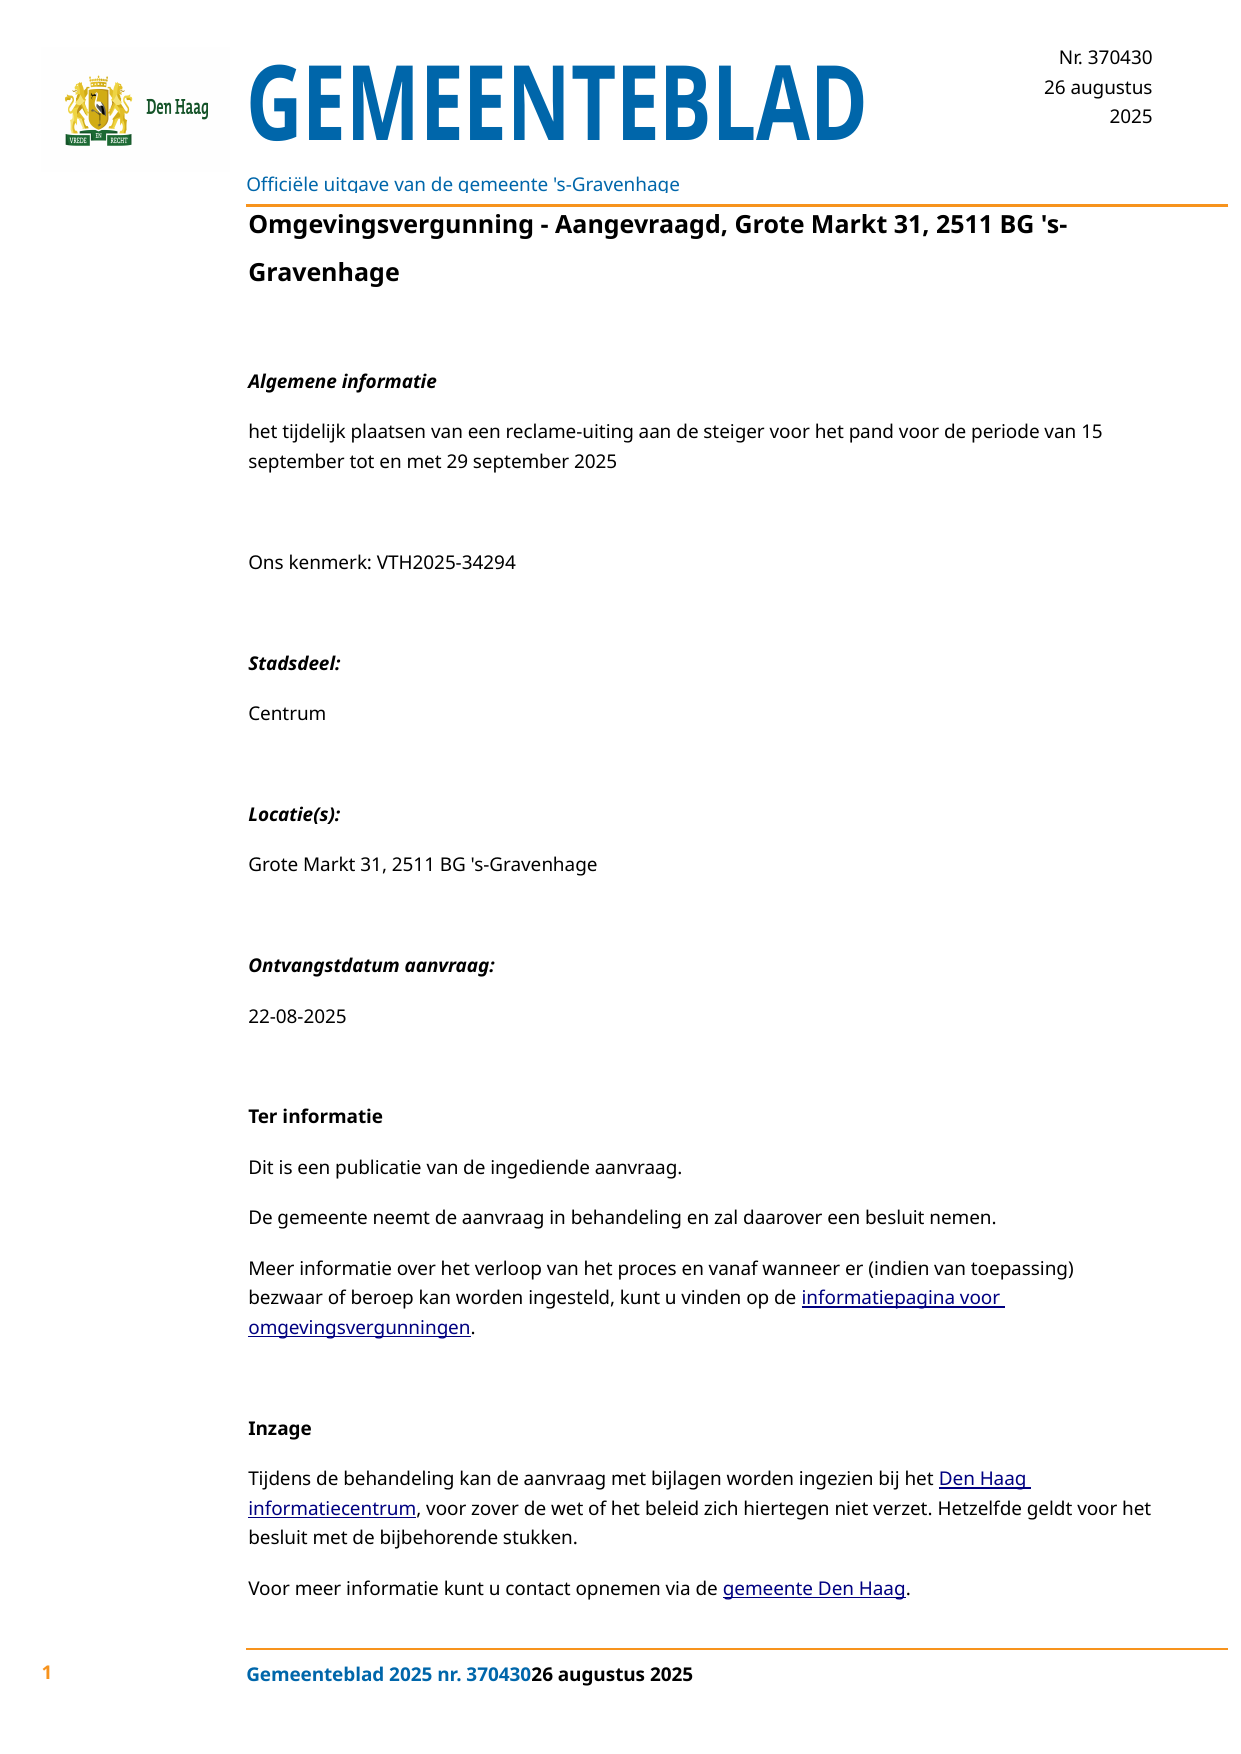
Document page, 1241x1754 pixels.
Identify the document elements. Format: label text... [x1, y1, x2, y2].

picture [41, 47, 231, 172]
text Algemene informatie [248, 368, 1152, 394]
text het tijdelijk plaatsen van een reclame-uiting aan de steiger voor het pand voor de periode van 15 september tot en met 29 september 2025 [248, 419, 1152, 474]
text 22-08-2025 [248, 1003, 1152, 1029]
text Ontvangstdatum aanvraag: [248, 952, 1152, 978]
text Voor meer informatie kunt u contact opnemen via de gemeente Den Haag. [248, 1575, 1152, 1601]
text Locatie(s): [248, 801, 1152, 827]
text Inzage [248, 1415, 1152, 1441]
text Tijdens de behandeling kan de aanvraag met bijlagen worden ingezien bij het Den Haag informatiecentrum, voor zover de wet of het beleid zich hiertegen niet verzet. Hetzelfde geldt voor het besluit met de bijbehorende stukken. [248, 1465, 1152, 1550]
text Stadsdeel: [248, 650, 1152, 676]
text Ons kenmerk: VTH2025-34294 [248, 549, 1152, 575]
text Meer informatie over het verloop van het proces en vanaf wanneer er (indien van toepassing) bezwaar of beroep kan worden ingesteld, kunt u vinden op de informatiepagina voor omgevingsvergunningen. [248, 1255, 1152, 1340]
text Ter informatie [248, 1104, 1152, 1129]
text Dit is een publicatie van de ingediende aanvraag. [248, 1154, 1152, 1180]
text Omgevingsvergunning - Aangevraagd, Grote Markt 31, 2511 BG 's-Gravenhage [248, 207, 1152, 288]
text Centrum [248, 700, 1152, 726]
text De gemeente neemt de aanvraag in behandeling en zal daarover een besluit nemen. [248, 1204, 1152, 1230]
text Grote Markt 31, 2511 BG 's-Gravenhage [248, 852, 1152, 877]
